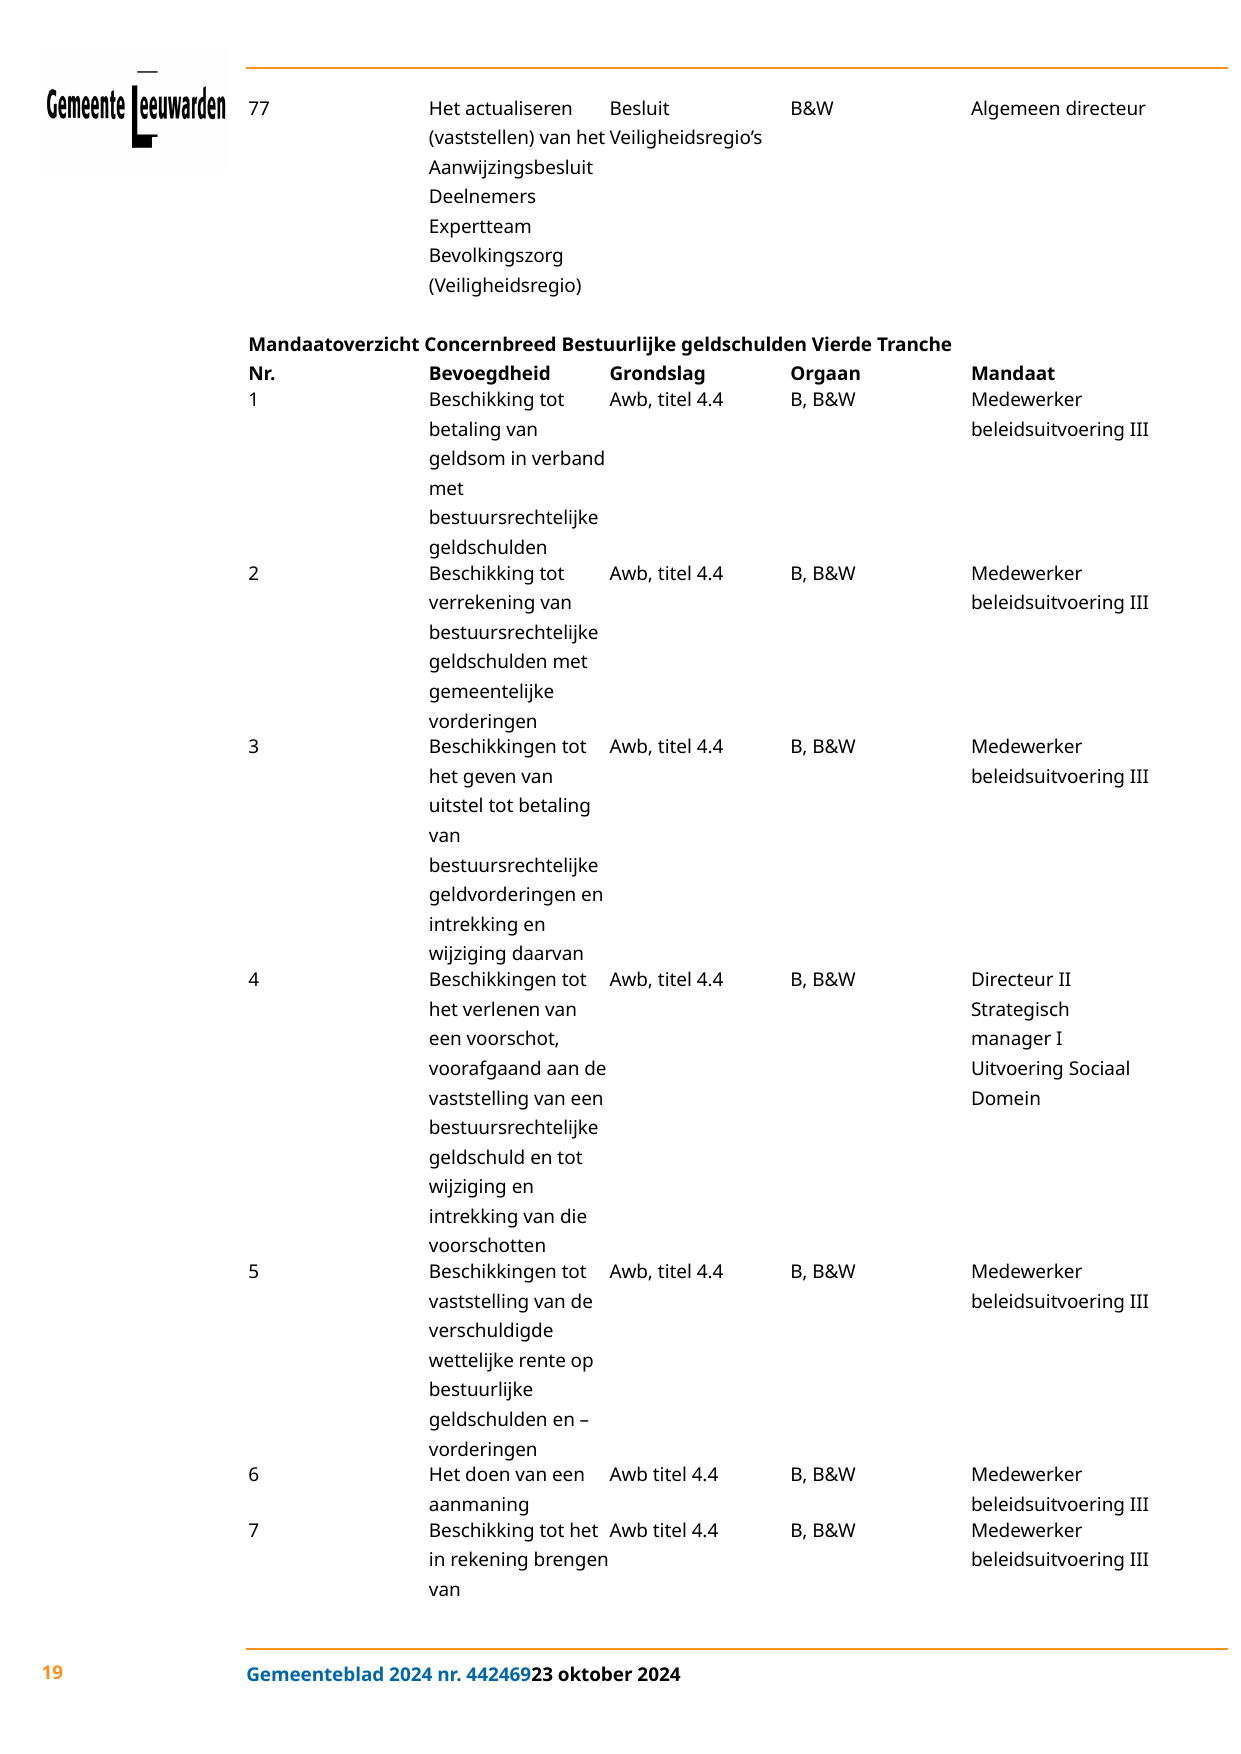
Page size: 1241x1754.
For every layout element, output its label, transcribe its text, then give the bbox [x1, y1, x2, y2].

table_cell B, B&W [790, 560, 971, 733]
table_cell 5 [248, 1258, 429, 1462]
text Mandaatoverzicht Concernbreed Bestuurlijke geldschulden Vierde Tranche [248, 331, 1152, 357]
table_cell Awb, titel 4.4 [609, 734, 790, 966]
table_cell Het doen van een aanmaning [429, 1462, 609, 1517]
table_cell 1 [248, 386, 429, 560]
table_cell Het actualiseren (vaststellen) van het Aanwijzingsbesluit Deelnemers Expertteam Bevolkingszorg (Veiligheidsregio) [429, 95, 609, 298]
table_cell Awb, titel 4.4 [609, 386, 790, 560]
table_cell Beschikkingen tot vaststelling van de verschuldigde wettelijke rente op bestuurlijke geldschulden en – vorderingen [429, 1258, 609, 1462]
picture [41, 47, 231, 172]
table_cell Beschikking tot betaling van geldsom in verband met bestuursrechtelijke geldschulden [429, 386, 609, 560]
table_cell Directeur II Strategisch manager I Uitvoering Sociaal Domein [971, 966, 1152, 1258]
table_cell Awb, titel 4.4 [609, 560, 790, 733]
table_cell B, B&W [790, 1517, 971, 1602]
table_cell Awb titel 4.4 [609, 1517, 790, 1602]
table_cell 6 [248, 1462, 429, 1517]
table_cell Awb, titel 4.4 [609, 1258, 790, 1462]
table_cell Medewerker beleidsuitvoering III [971, 1258, 1152, 1462]
table_cell Beschikking tot verrekening van bestuursrechtelijke geldschulden met gemeentelijke vorderingen [429, 560, 609, 733]
table_cell B&W [790, 95, 971, 298]
table_cell Medewerker beleidsuitvoering III [971, 1462, 1152, 1517]
table_cell 3 [248, 734, 429, 966]
table_cell Medewerker beleidsuitvoering III [971, 1517, 1152, 1602]
table_cell 4 [248, 966, 429, 1258]
table_cell Awb titel 4.4 [609, 1462, 790, 1517]
table_cell Besluit Veiligheidsregio’s [609, 95, 790, 298]
table_cell Algemeen directeur [971, 95, 1152, 298]
table_cell 77 [248, 95, 429, 298]
table_header Mandaat [971, 361, 1152, 386]
table_cell Medewerker beleidsuitvoering III [971, 386, 1152, 560]
table_header Nr. [248, 361, 429, 386]
table_cell Beschikkingen tot het geven van uitstel tot betaling van bestuursrechtelijke geldvorderingen en intrekking en wijziging daarvan [429, 734, 609, 966]
table_header Orgaan [790, 361, 971, 386]
table_cell B, B&W [790, 386, 971, 560]
table_cell Awb, titel 4.4 [609, 966, 790, 1258]
table_cell B, B&W [790, 734, 971, 966]
table_header Bevoegdheid [429, 361, 609, 386]
table_cell B, B&W [790, 1258, 971, 1462]
table_cell Beschikkingen tot het verlenen van een voorschot, voorafgaand aan de vaststelling van een bestuursrechtelijke geldschuld en tot wijziging en intrekking van die voorschotten [429, 966, 609, 1258]
table_cell Beschikking tot het in rekening brengen van [429, 1517, 609, 1602]
table_cell 7 [248, 1517, 429, 1602]
table_header Grondslag [609, 361, 790, 386]
table_cell B, B&W [790, 1462, 971, 1517]
table_cell 2 [248, 560, 429, 733]
table_cell Medewerker beleidsuitvoering III [971, 560, 1152, 733]
table_cell Medewerker beleidsuitvoering III [971, 734, 1152, 966]
table_cell B, B&W [790, 966, 971, 1258]
